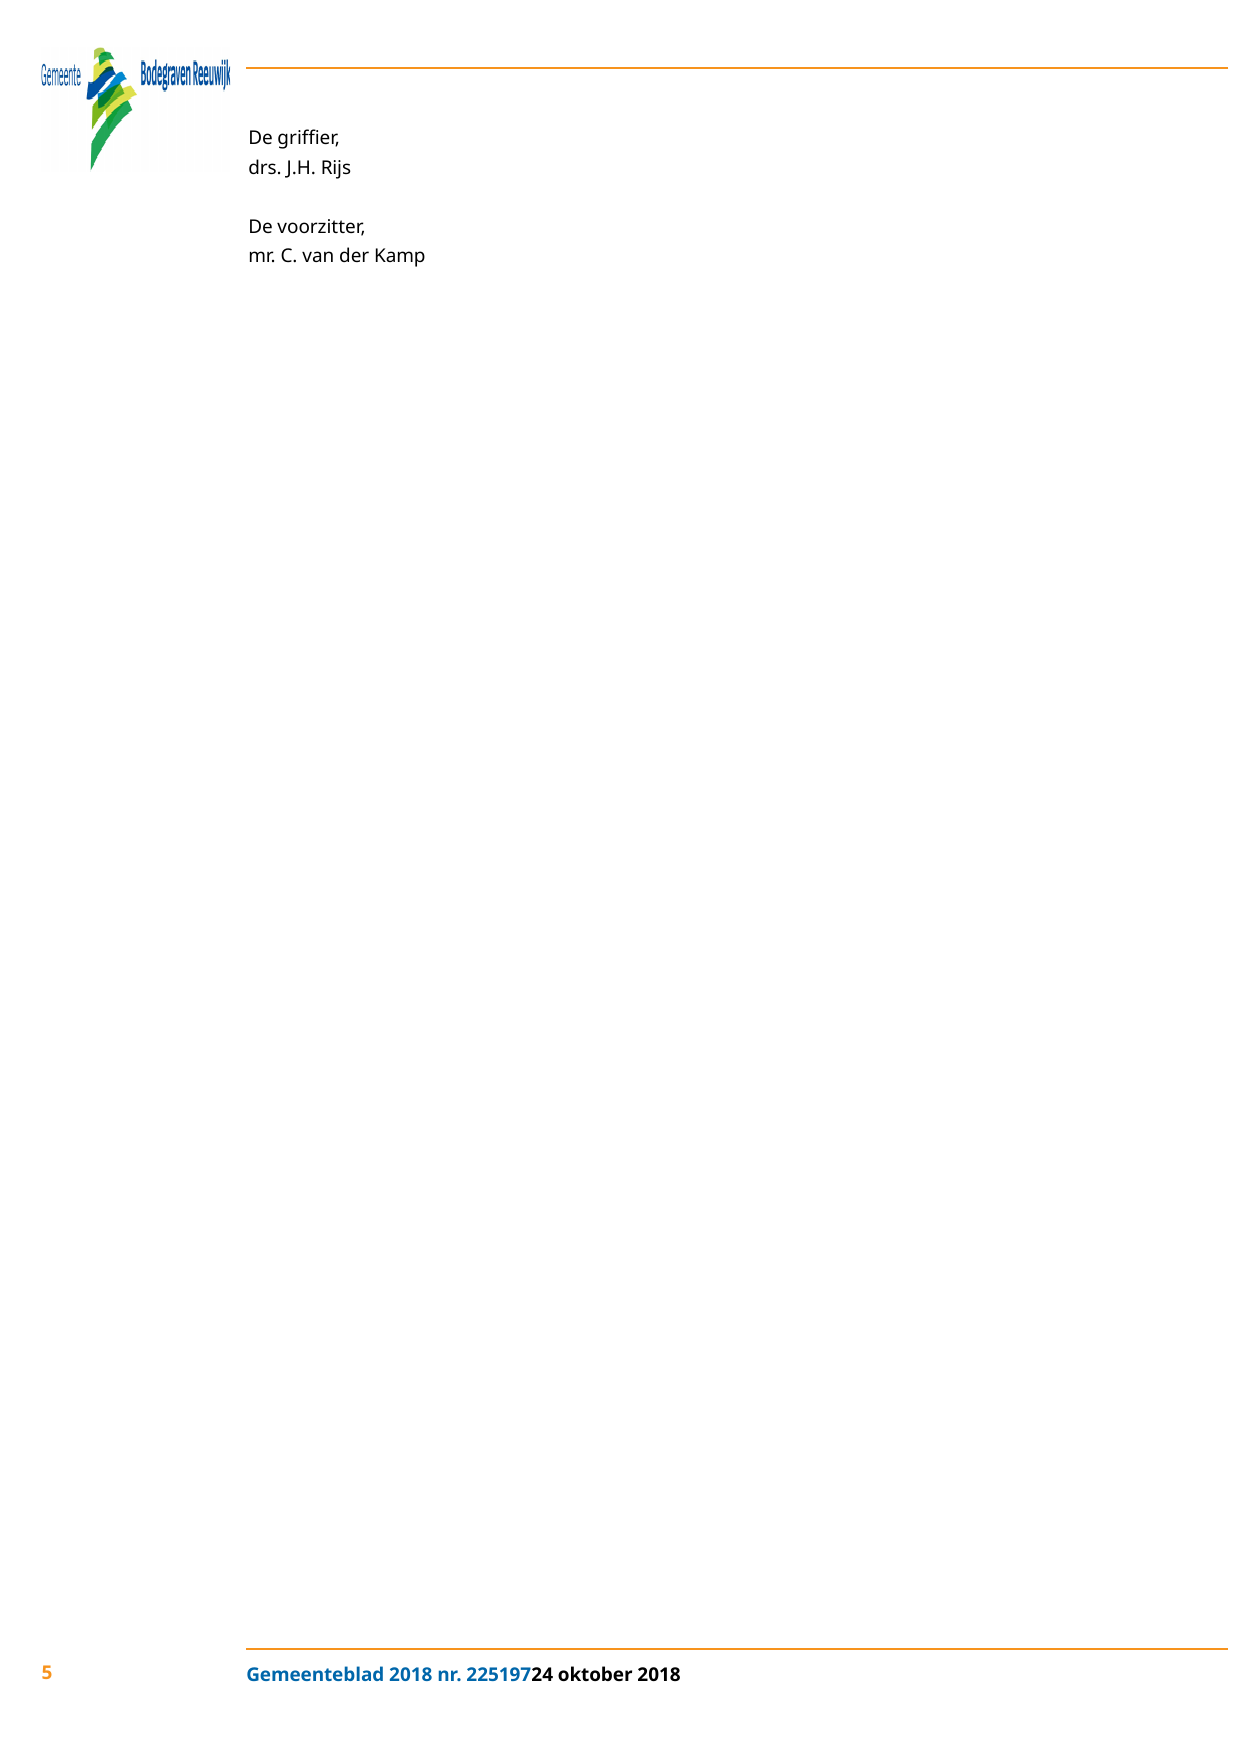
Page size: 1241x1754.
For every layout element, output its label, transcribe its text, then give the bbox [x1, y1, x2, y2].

text mr. C. van der Kamp [248, 243, 1152, 268]
picture [41, 47, 231, 172]
text De voorzitter, [248, 213, 1152, 239]
text De griffier, [248, 124, 1152, 150]
text drs. J.H. Rijs [248, 154, 1152, 180]
